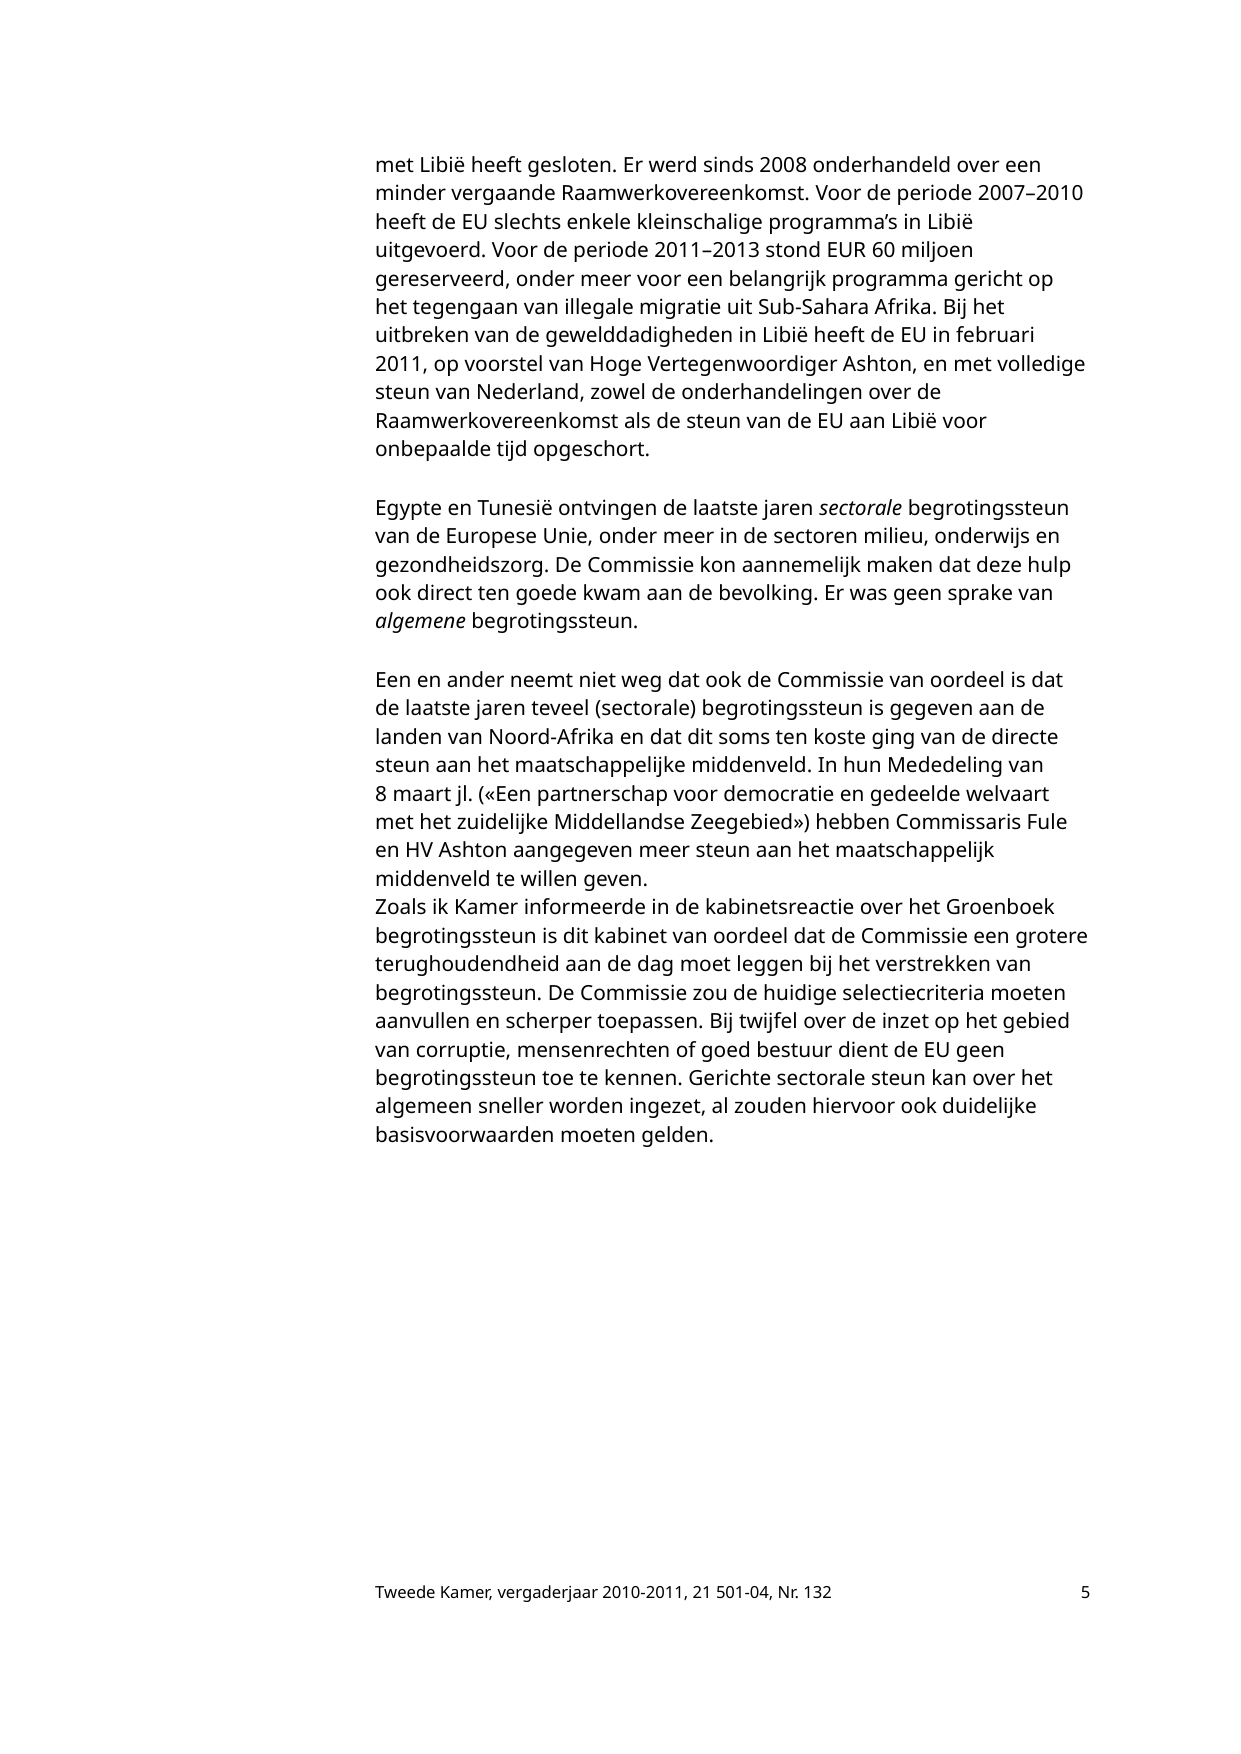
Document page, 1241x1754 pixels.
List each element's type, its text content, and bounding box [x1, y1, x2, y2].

text Zoals ik Kamer informeerde in de kabinetsreactie over het Groenboek begrotingssteun is dit kabinet van oordeel dat de Commissie een grotere terughoudendheid aan de dag moet leggen bij het verstrekken van begrotingssteun. De Commissie zou de huidige selectiecriteria moeten aanvullen en scherper toepassen. Bij twijfel over de inzet op het gebied van corruptie, mensenrechten of goed bestuur dient de EU geen begrotingssteun toe te kennen. Gerichte sectorale steun kan over het algemeen sneller worden ingezet, al zouden hiervoor ook duidelijke basisvoorwaarden moeten gelden. [375, 892, 1090, 1148]
text met Libië heeft gesloten. Er werd sinds 2008 onderhandeld over een minder vergaande Raamwerkovereenkomst. Voor de periode 2007–2010 heeft de EU slechts enkele kleinschalige programma’s in Libië uitgevoerd. Voor de periode 2011–2013 stond EUR 60 miljoen gereserveerd, onder meer voor een belangrijk programma gericht op het tegengaan van illegale migratie uit Sub-Sahara Afrika. Bij het uitbreken van de gewelddadigheden in Libië heeft de EU in februari 2011, op voorstel van Hoge Vertegenwoordiger Ashton, en met volledige steun van Nederland, zowel de onderhandelingen over de Raamwerkovereenkomst als de steun van de EU aan Libië voor onbepaalde tijd opgeschort. [375, 150, 1090, 463]
text Een en ander neemt niet weg dat ook de Commissie van oordeel is dat de laatste jaren teveel (sectorale) begrotingssteun is gegeven aan de landen van Noord-Afrika en dat dit soms ten koste ging van de directe steun aan het maatschappelijke middenveld. In hun Mededeling van 8 maart jl. («Een partnerschap voor democratie en gedeelde welvaart met het zuidelijke Middellandse Zeegebied») hebben Commissaris Fule en HV Ashton aangegeven meer steun aan het maatschappelijk middenveld te willen geven. [375, 665, 1090, 892]
text Egypte en Tunesië ontvingen de laatste jaren sectorale begrotingssteun van de Europese Unie, onder meer in de sectoren milieu, onderwijs en gezondheidszorg. De Commissie kon aannemelijk maken dat deze hulp ook direct ten goede kwam aan de bevolking. Er was geen sprake van algemene begrotingssteun. [375, 493, 1090, 635]
